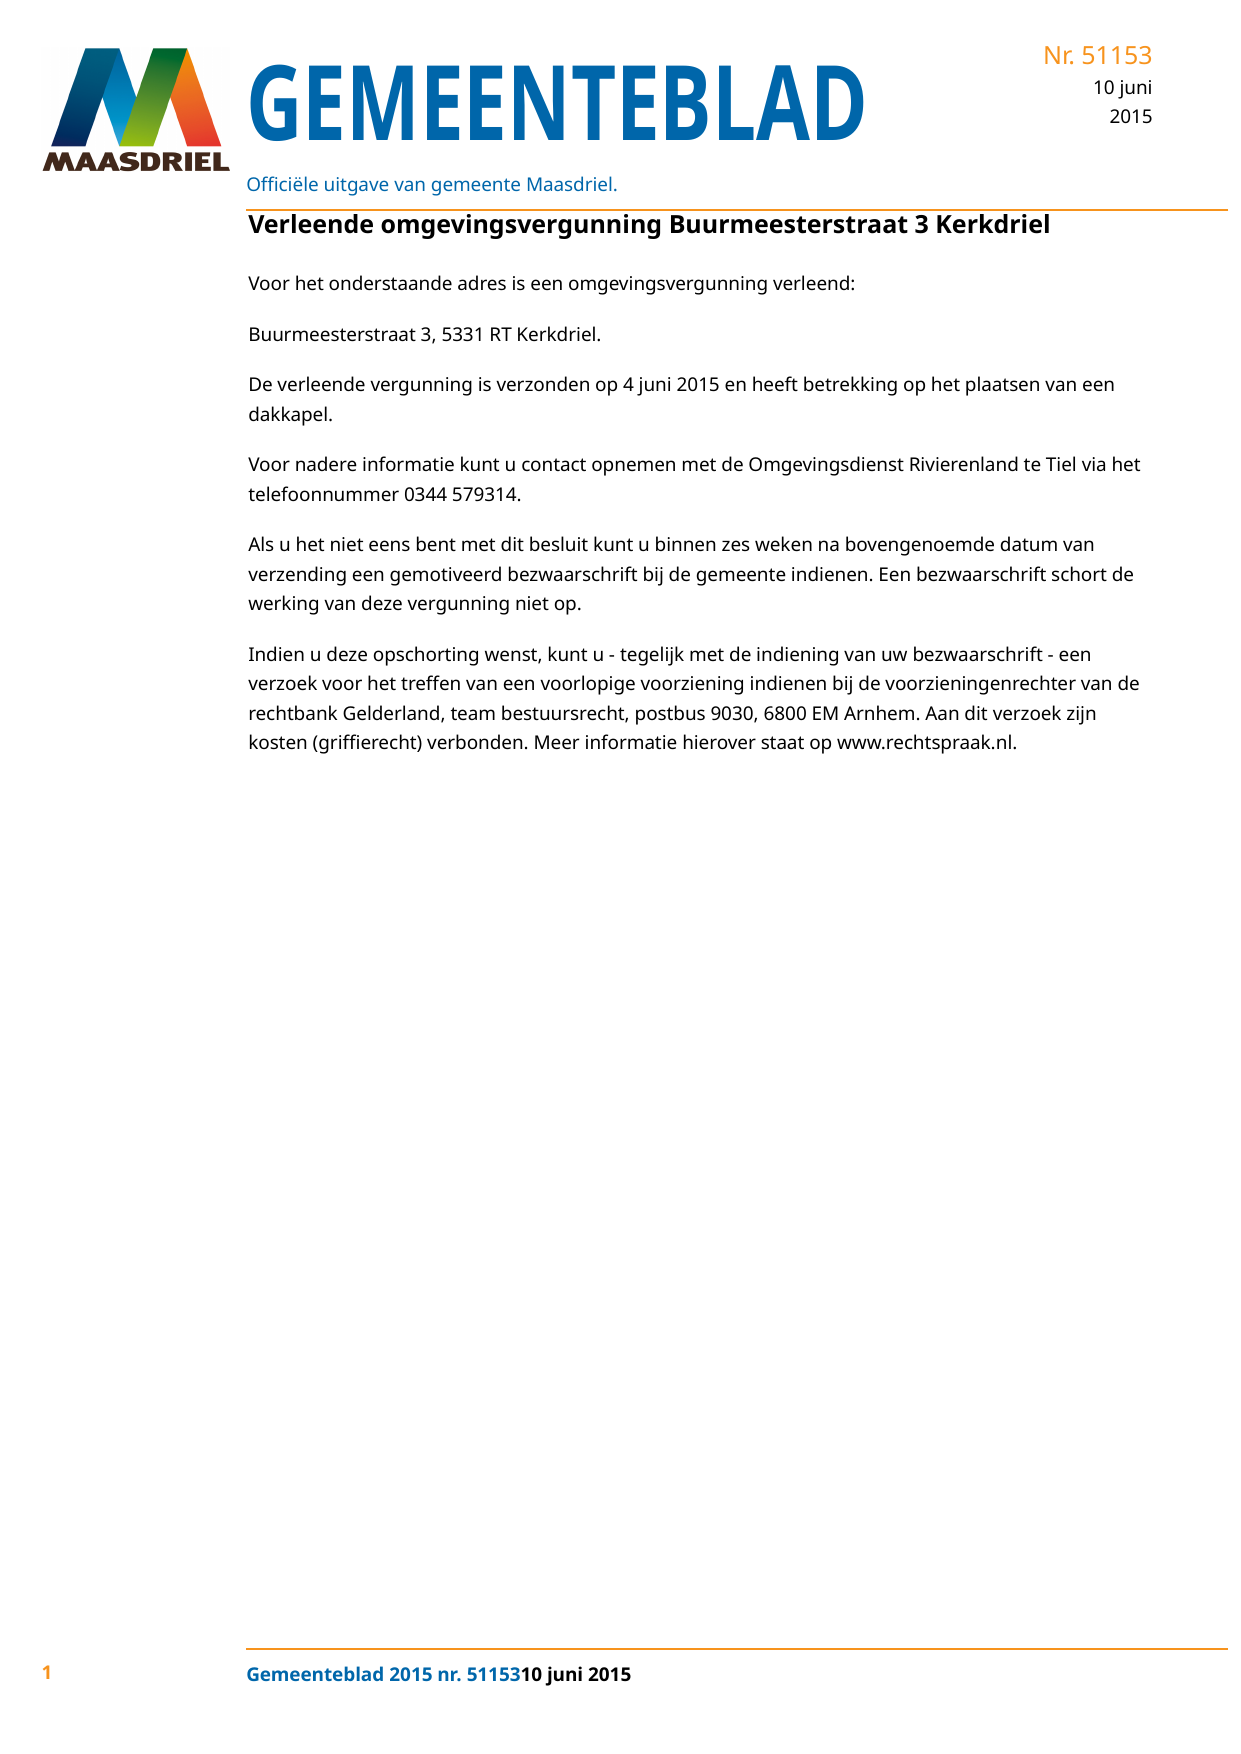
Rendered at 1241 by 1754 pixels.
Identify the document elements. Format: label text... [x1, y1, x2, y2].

text Indien u deze opschorting wenst, kunt u - tegelijk met de indiening van uw bezwaarschrift - een verzoek voor het treffen van een voorlopige voorziening indienen bij de voorzieningenrechter van de rechtbank Gelderland, team bestuursrecht, postbus 9030, 6800 EM Arnhem. Aan dit verzoek zijn kosten (griffierecht) verbonden. Meer informatie hierover staat op www.rechtspraak.nl. [248, 641, 1152, 755]
picture [41, 47, 231, 172]
text Voor nadere informatie kunt u contact opnemen met de Omgevingsdienst Rivierenland te Tiel via het telefoonnummer 0344 579314. [248, 451, 1152, 506]
text Voor het onderstaande adres is een omgevingsvergunning verleend: [248, 270, 1152, 296]
text De verleende vergunning is verzonden op 4 juni 2015 en heeft betrekking op het plaatsen van een dakkapel. [248, 371, 1152, 426]
text Als u het niet eens bent met dit besluit kunt u binnen zes weken na bovengenoemde datum van verzending een gemotiveerd bezwaarschrift bij de gemeente indienen. Een bezwaarschrift schort de werking van deze vergunning niet op. [248, 531, 1152, 616]
text Verleende omgevingsvergunning Buurmeesterstraat 3 Kerkdriel [248, 211, 1152, 241]
text Buurmeesterstraat 3, 5331 RT Kerkdriel. [248, 321, 1152, 346]
